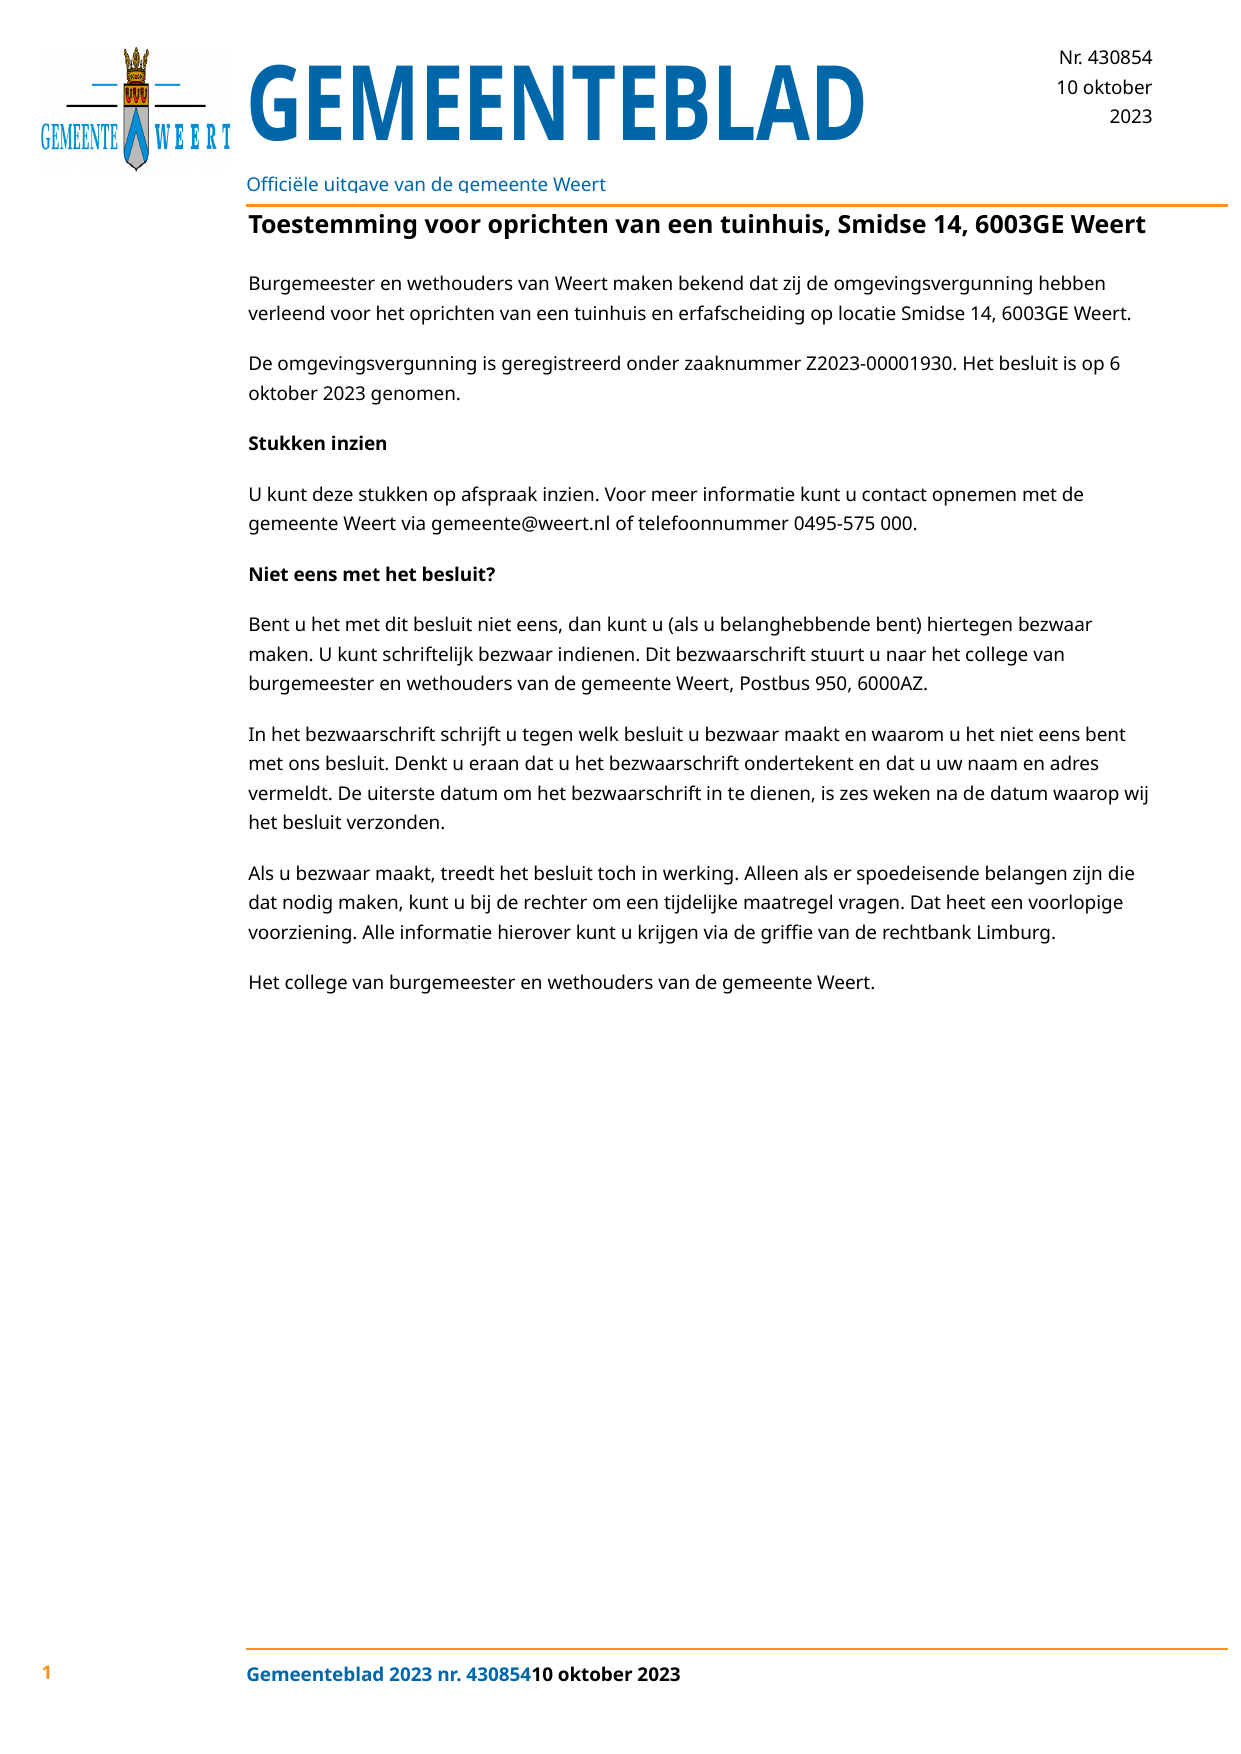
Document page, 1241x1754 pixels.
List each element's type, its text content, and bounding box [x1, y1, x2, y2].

text Het college van burgemeester en wethouders van de gemeente Weert. [248, 969, 1152, 995]
text Bent u het met dit besluit niet eens, dan kunt u (als u belanghebbende bent) hiertegen bezwaar maken. U kunt schriftelijk bezwaar indienen. Dit bezwaarschrift stuurt u naar het college van burgemeester en wethouders van de gemeente Weert, Postbus 950, 6000AZ. [248, 611, 1152, 696]
text De omgevingsvergunning is geregistreerd onder zaaknummer Z2023-00001930. Het besluit is op 6 oktober 2023 genomen. [248, 350, 1152, 406]
text Als u bezwaar maakt, treedt het besluit toch in werking. Alleen als er spoedeisende belangen zijn die dat nodig maken, kunt u bij de rechter om een tijdelijke maatregel vragen. Dat heet een voorlopige voorziening. Alle informatie hierover kunt u krijgen via de griffie van de rechtbank Limburg. [248, 860, 1152, 945]
text Stukken inzien [248, 430, 1152, 456]
text Niet eens met het besluit? [248, 561, 1152, 586]
text Burgemeester en wethouders van Weert maken bekend dat zij de omgevingsvergunning hebben verleend voor het oprichten van een tuinhuis en erfafscheiding op locatie Smidse 14, 6003GE Weert. [248, 270, 1152, 326]
text U kunt deze stukken op afspraak inzien. Voor meer informatie kunt u contact opnemen met de gemeente Weert via gemeente@weert.nl of telefoonnummer 0495-575 000. [248, 481, 1152, 536]
text Toestemming voor oprichten van een tuinhuis, Smidse 14, 6003GE Weert [248, 207, 1152, 241]
text In het bezwaarschrift schrijft u tegen welk besluit u bezwaar maakt en waarom u het niet eens bent met ons besluit. Denkt u eraan dat u het bezwaarschrift ondertekent en dat u uw naam en adres vermeldt. De uiterste datum om het bezwaarschrift in te dienen, is zes weken na de datum waarop wij het besluit verzonden. [248, 721, 1152, 835]
picture [41, 47, 231, 172]
